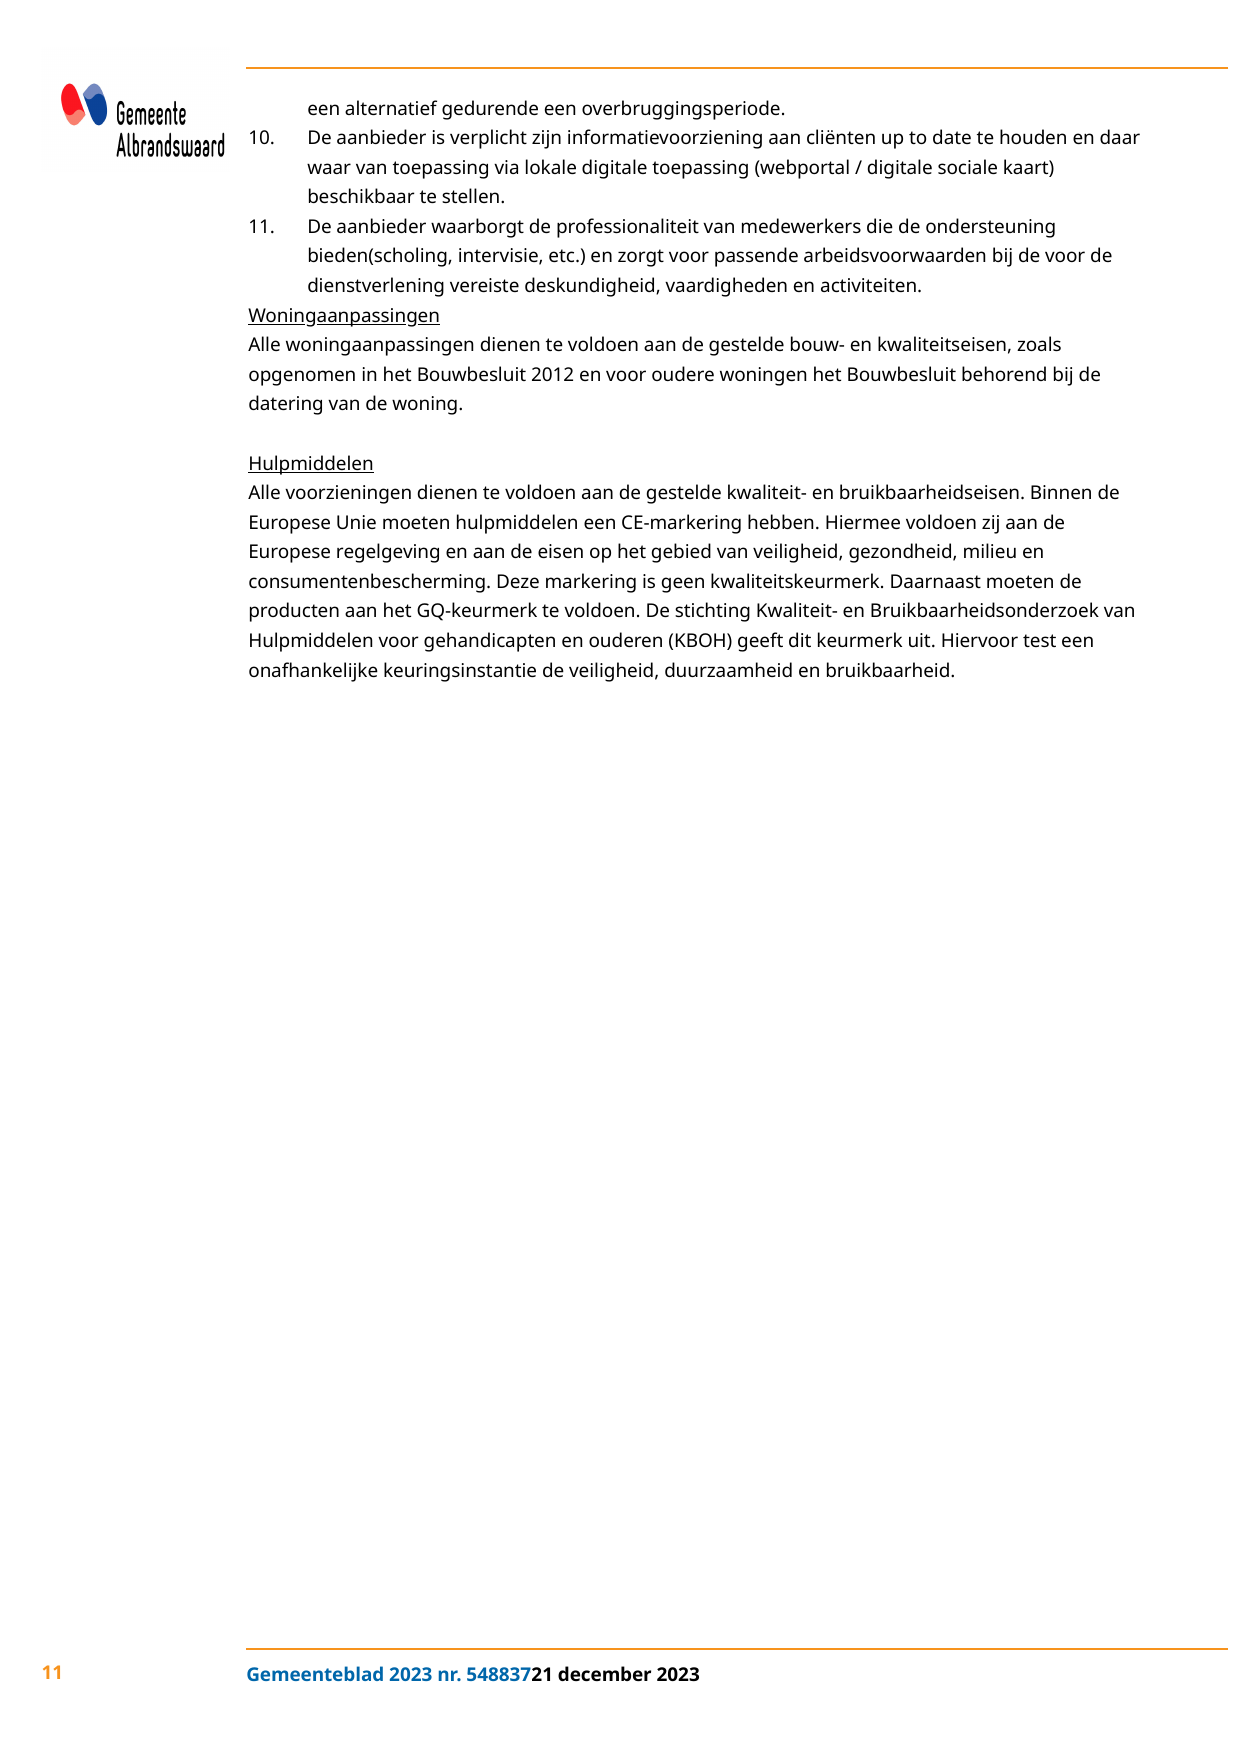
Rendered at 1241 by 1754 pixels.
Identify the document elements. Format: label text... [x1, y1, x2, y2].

list De aanbieder is verplicht zijn informatievoorziening aan cliënten up to date te houden en daar waar van toepassing via lokale digitale toepassing (webportal / digitale sociale kaart) beschikbaar te stellen. [248, 124, 1152, 209]
list een alternatief gedurende een overbruggingsperiode. [248, 95, 1152, 121]
list De aanbieder waarborgt de professionaliteit van medewerkers die de ondersteuning bieden(scholing, intervisie, etc.) en zorgt voor passende arbeidsvoorwaarden bij de voor de dienstverlening vereiste deskundigheid, vaardigheden en activiteiten. [248, 213, 1152, 298]
text Alle woningaanpassingen dienen te voldoen aan de gestelde bouw- en kwaliteitseisen, zoals opgenomen in het Bouwbesluit 2012 en voor oudere woningen het Bouwbesluit behorend bij de datering van de woning. [248, 331, 1152, 416]
text Woningaanpassingen [248, 302, 1152, 328]
text Hulpmiddelen [248, 450, 1152, 476]
picture [41, 47, 231, 172]
text Alle voorzieningen dienen te voldoen aan de gestelde kwaliteit- en bruikbaarheidseisen. Binnen de Europese Unie moeten hulpmiddelen een CE-markering hebben. Hiermee voldoen zij aan de Europese regelgeving en aan de eisen op het gebied van veiligheid, gezondheid, milieu en consumentenbescherming. Deze markering is geen kwaliteitskeurmerk. Daarnaast moeten de producten aan het GQ-keurmerk te voldoen. De stichting Kwaliteit- en Bruikbaarheidsonderzoek van Hulpmiddelen voor gehandicapten en ouderen (KBOH) geeft dit keurmerk uit. Hiervoor test een onafhankelijke keuringsinstantie de veiligheid, duurzaamheid en bruikbaarheid. [248, 479, 1152, 683]
